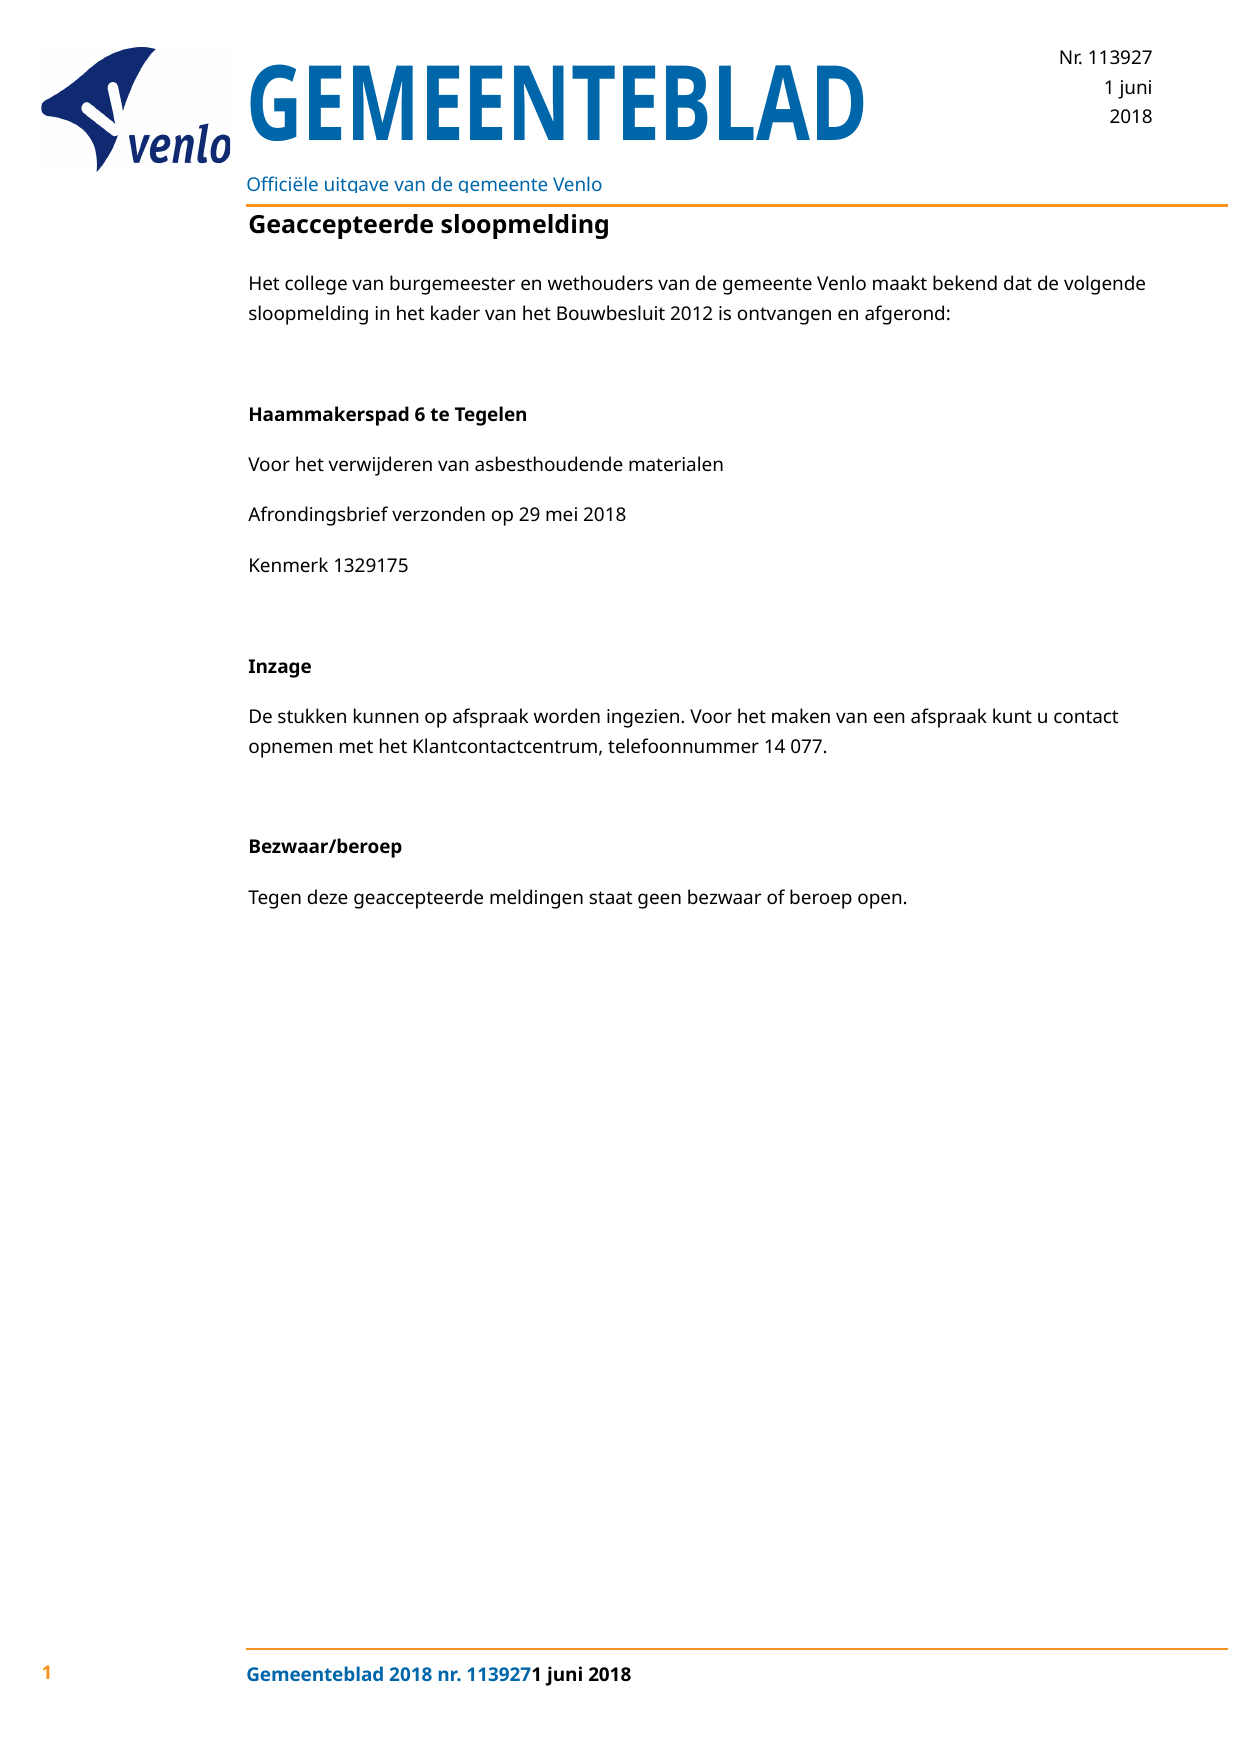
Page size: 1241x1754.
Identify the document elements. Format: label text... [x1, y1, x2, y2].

text Kenmerk 1329175 [248, 552, 1152, 578]
text Haammakerspad 6 te Tegelen [248, 401, 1152, 426]
text Afrondingsbrief verzonden op 29 mei 2018 [248, 502, 1152, 527]
text De stukken kunnen op afspraak worden ingezien. Voor het maken van een afspraak kunt u contact opnemen met het Klantcontactcentrum, telefoonnummer 14 077. [248, 703, 1152, 758]
text Voor het verwijderen van asbesthoudende materialen [248, 451, 1152, 477]
picture [41, 47, 231, 172]
text Tegen deze geaccepteerde meldingen staat geen bezwaar of beroep open. [248, 884, 1152, 910]
text Geaccepteerde sloopmelding [248, 207, 1152, 241]
text Inzage [248, 653, 1152, 678]
text Bezwaar/beroep [248, 834, 1152, 859]
text Het college van burgemeester en wethouders van de gemeente Venlo maakt bekend dat de volgende sloopmelding in het kader van het Bouwbesluit 2012 is ontvangen en afgerond: [248, 270, 1152, 326]
